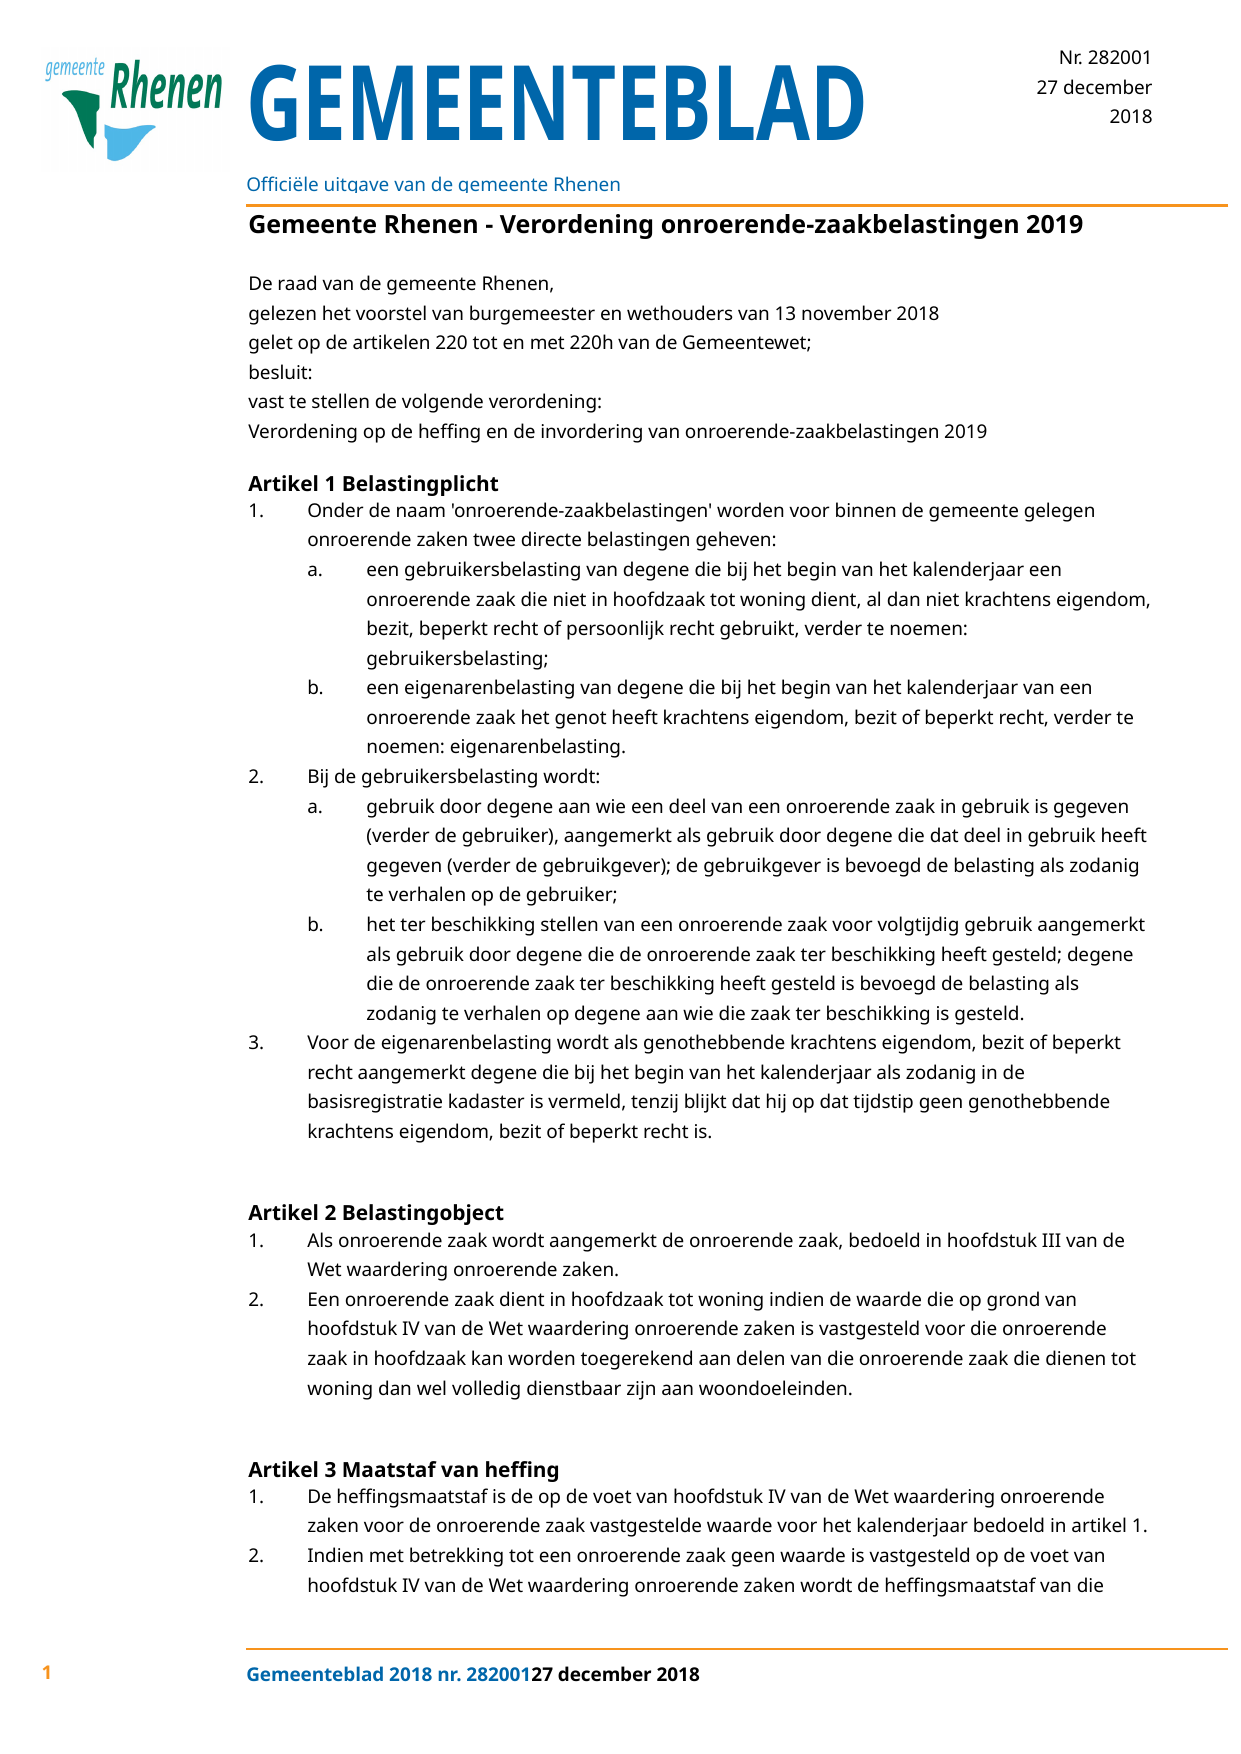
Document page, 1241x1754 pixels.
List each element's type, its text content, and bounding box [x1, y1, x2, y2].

list Bij de gebruikersbelasting wordt: [248, 763, 1152, 789]
list Voor de eigenarenbelasting wordt als genothebbende krachtens eigendom, bezit of beperkt recht aangemerkt degene die bij het begin van het kalenderjaar als zodanig in de basisregistratie kadaster is vermeld, tenzij blijkt dat hij op dat tijdstip geen genothebbende krachtens eigendom, bezit of beperkt recht is. [248, 1029, 1152, 1144]
text gelezen het voorstel van burgemeester en wethouders van 13 november 2018 [248, 300, 1152, 326]
list Een onroerende zaak dient in hoofdzaak tot woning indien de waarde die op grond van hoofdstuk IV van de Wet waardering onroerende zaken is vastgesteld voor die onroerende zaak in hoofdzaak kan worden toegerekend aan delen van die onroerende zaak die dienen tot woning dan wel volledig dienstbaar zijn aan woondoeleinden. [248, 1286, 1152, 1400]
text Artikel 1 Belastingplicht [248, 469, 1152, 497]
list Indien met betrekking tot een onroerende zaak geen waarde is vastgesteld op de voet van hoofdstuk IV van de Wet waardering onroerende zaken wordt de heffingsmaatstaf van die [248, 1542, 1152, 1598]
list het ter beschikking stellen van een onroerende zaak voor volgtijdig gebruik aangemerkt als gebruik door degene die de onroerende zaak ter beschikking heeft gesteld; degene die de onroerende zaak ter beschikking heeft gesteld is bevoegd de belasting als zodanig te verhalen op degene aan wie die zaak ter beschikking is gesteld. [307, 911, 1152, 1026]
text Artikel 3 Maatstaf van heffing [248, 1455, 1152, 1483]
list een gebruikersbelasting van degene die bij het begin van het kalenderjaar een onroerende zaak die niet in hoofdzaak tot woning dient, al dan niet krachtens eigendom, bezit, beperkt recht of persoonlijk recht gebruikt, verder te noemen: gebruikersbelasting; [307, 556, 1152, 671]
text Artikel 2 Belastingobject [248, 1198, 1152, 1227]
list Als onroerende zaak wordt aangemerkt de onroerende zaak, bedoeld in hoofdstuk III van de Wet waardering onroerende zaken. [248, 1227, 1152, 1282]
text Gemeente Rhenen - Verordening onroerende-zaakbelastingen 2019 [248, 207, 1152, 241]
list De heffingsmaatstaf is de op de voet van hoofdstuk IV van de Wet waardering onroerende zaken voor de onroerende zaak vastgestelde waarde voor het kalenderjaar bedoeld in artikel 1. [248, 1483, 1152, 1538]
list gebruik door degene aan wie een deel van een onroerende zaak in gebruik is gegeven (verder de gebruiker), aangemerkt als gebruik door degene die dat deel in gebruik heeft gegeven (verder de gebruikgever); de gebruikgever is bevoegd de belasting als zodanig te verhalen op de gebruiker; [307, 793, 1152, 907]
picture [41, 47, 231, 172]
text Verordening op de heffing en de invordering van onroerende-zaakbelastingen 2019 [248, 418, 1152, 444]
text vast te stellen de volgende verordening: [248, 389, 1152, 414]
text besluit: [248, 359, 1152, 385]
text De raad van de gemeente Rhenen, [248, 270, 1152, 296]
text gelet op de artikelen 220 tot en met 220h van de Gemeentewet; [248, 329, 1152, 355]
list Onder de naam 'onroerende-zaakbelastingen' worden voor binnen de gemeente gelegen onroerende zaken twee directe belastingen geheven: [248, 497, 1152, 552]
list een eigenarenbelasting van degene die bij het begin van het kalenderjaar van een onroerende zaak het genot heeft krachtens eigendom, bezit of beperkt recht, verder te noemen: eigenarenbelasting. [307, 674, 1152, 759]
